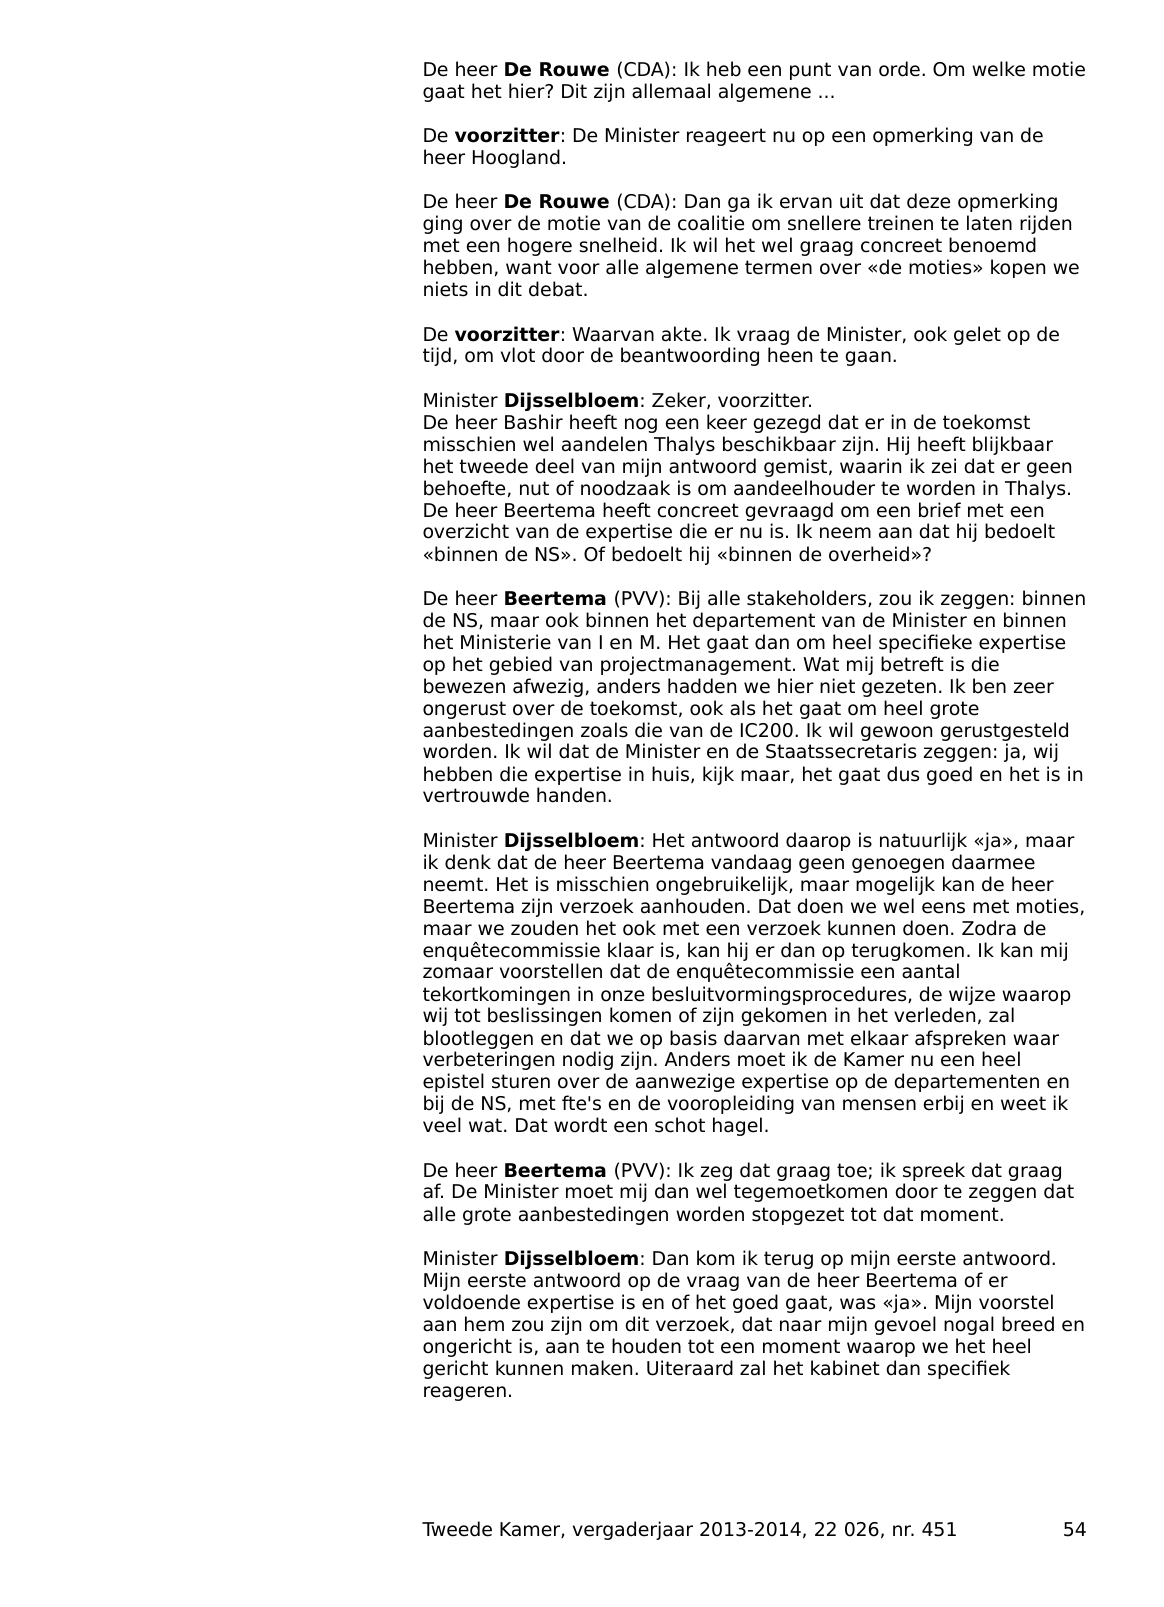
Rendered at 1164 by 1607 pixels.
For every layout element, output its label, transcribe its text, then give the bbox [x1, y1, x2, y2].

text Minister Dijsselbloem: Het antwoord daarop is natuurlijk «ja», maar ik denk dat de heer Beertema vandaag geen genoegen daarmee neemt. Het is misschien ongebruikelijk, maar mogelijk kan de heer Beertema zijn verzoek aanhouden. Dat doen we wel eens met moties, maar we zouden het ook met een verzoek kunnen doen. Zodra de enquêtecommissie klaar is, kan hij er dan op terugkomen. Ik kan mij zomaar voorstellen dat de enquêtecommissie een aantal tekortkomingen in onze besluitvormingsprocedures, de wijze waarop wij tot beslissingen komen of zijn gekomen in het verleden, zal blootleggen en dat we op basis daarvan met elkaar afspreken waar verbeteringen nodig zijn. Anders moet ik de Kamer nu een heel epistel sturen over de aanwezige expertise op de departementen en bij de NS, met fte's en de vooropleiding van mensen erbij en weet ik veel wat. Dat wordt een schot hagel. [422, 829, 1087, 1137]
text De heer Beertema (PVV): Ik zeg dat graag toe; ik spreek dat graag af. De Minister moet mij dan wel tegemoetkomen door te zeggen dat alle grote aanbestedingen worden stopgezet tot dat moment. [422, 1159, 1087, 1225]
text De voorzitter: De Minister reageert nu op een opmerking van de heer Hoogland. [422, 125, 1087, 169]
text De voorzitter: Waarvan akte. Ik vraag de Minister, ook gelet op de tijd, om vlot door de beantwoording heen te gaan. [422, 323, 1087, 367]
text De heer Bashir heeft nog een keer gezegd dat er in de toekomst misschien wel aandelen Thalys beschikbaar zijn. Hij heeft blijkbaar het tweede deel van mijn antwoord gemist, waarin ik zei dat er geen behoefte, nut of noodzaak is om aandeelhouder te worden in Thalys. [422, 412, 1087, 499]
text De heer De Rouwe (CDA): Dan ga ik ervan uit dat deze opmerking ging over de motie van de coalitie om snellere treinen te laten rijden met een hogere snelheid. Ik wil het wel graag concreet benoemd hebben, want voor alle algemene termen over «de moties» kopen we niets in dit debat. [422, 191, 1087, 301]
text Minister Dijsselbloem: Dan kom ik terug op mijn eerste antwoord. Mijn eerste antwoord op de vraag van de heer Beertema of er voldoende expertise is en of het goed gaat, was «ja». Mijn voorstel aan hem zou zijn om dit verzoek, dat naar mijn gevoel nogal breed en ongericht is, aan te houden tot een moment waarop we het heel gericht kunnen maken. Uiteraard zal het kabinet dan specifiek reageren. [422, 1248, 1087, 1401]
text De heer De Rouwe (CDA): Ik heb een punt van orde. Om welke motie gaat het hier? Dit zijn allemaal algemene ... [422, 59, 1087, 103]
text De heer Beertema heeft concreet gevraagd om een brief met een overzicht van de expertise die er nu is. Ik neem aan dat hij bedoelt «binnen de NS». Of bedoelt hij «binnen de overheid»? [422, 499, 1087, 565]
text De heer Beertema (PVV): Bij alle stakeholders, zou ik zeggen: binnen de NS, maar ook binnen het departement van de Minister en binnen het Ministerie van I en M. Het gaat dan om heel specifieke expertise op het gebied van projectmanagement. Wat mij betreft is die bewezen afwezig, anders hadden we hier niet gezeten. Ik ben zeer ongerust over de toekomst, ook als het gaat om heel grote aanbestedingen zoals die van de IC200. Ik wil gewoon gerustgesteld worden. Ik wil dat de Minister en de Staatssecretaris zeggen: ja, wij hebben die expertise in huis, kijk maar, het gaat dus goed en het is in vertrouwde handen. [422, 588, 1087, 807]
text Minister Dijsselbloem: Zeker, voorzitter. [422, 389, 1087, 412]
